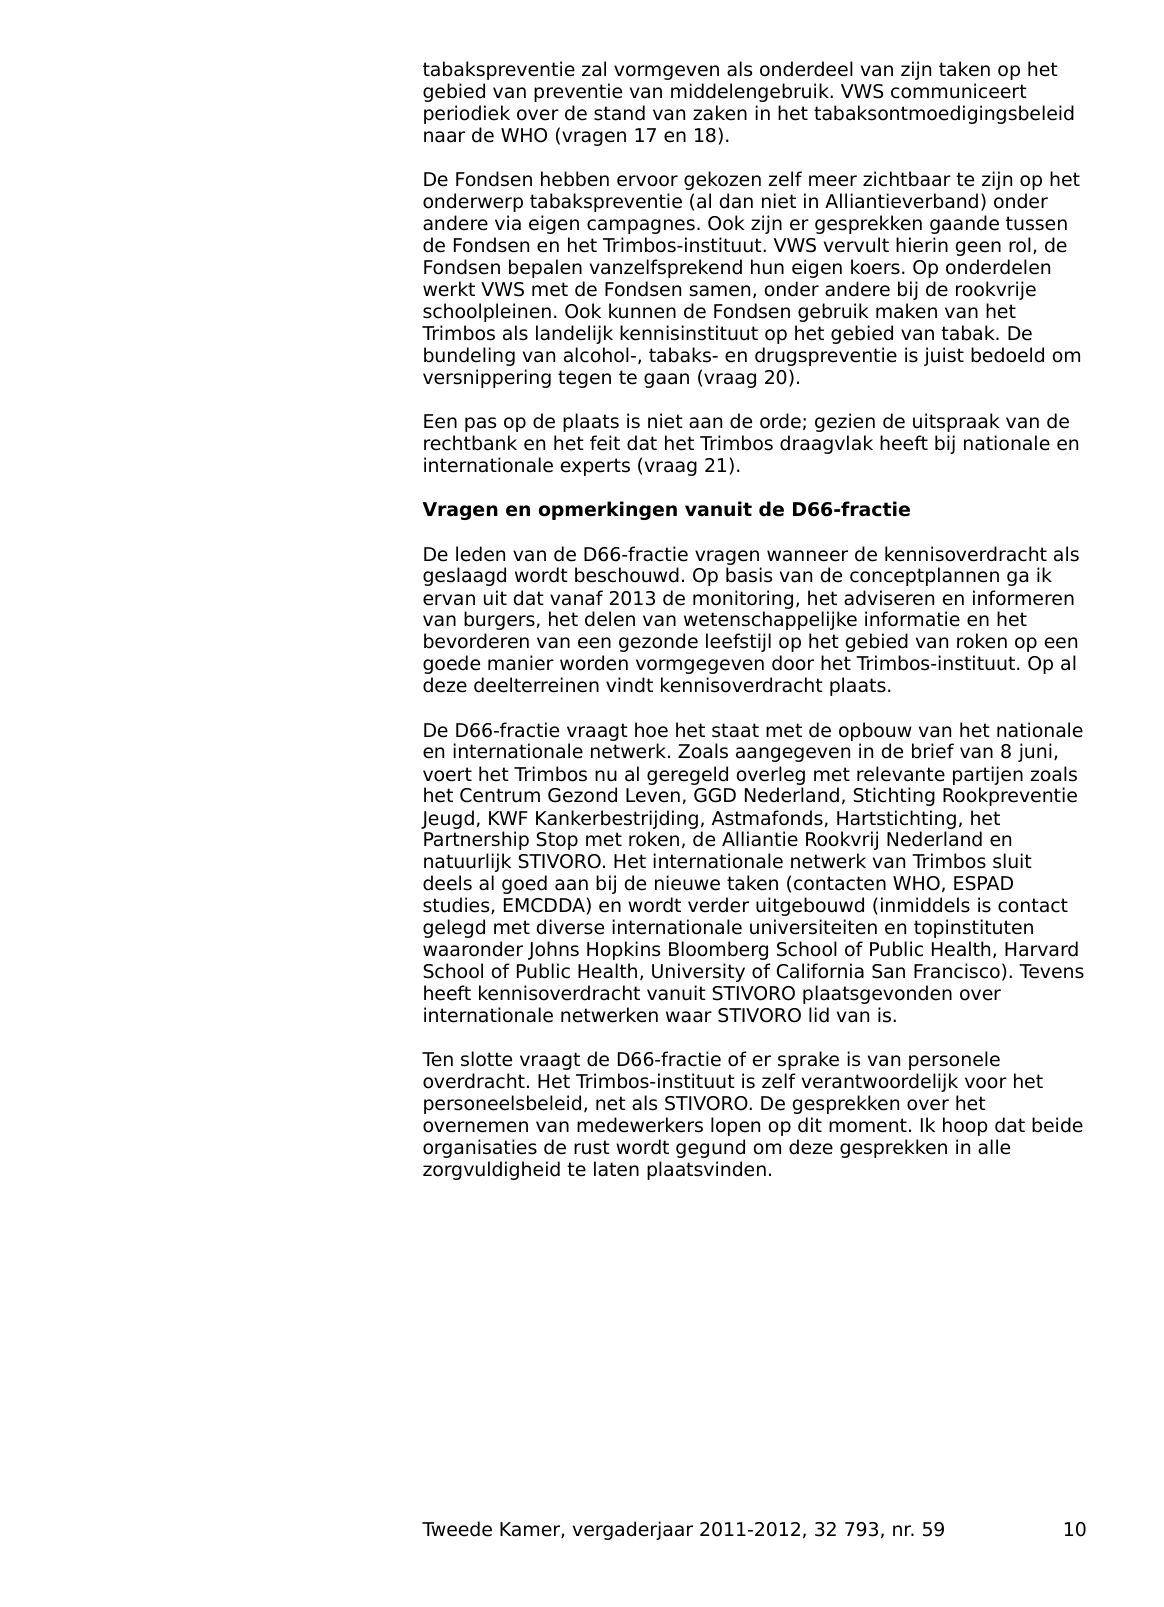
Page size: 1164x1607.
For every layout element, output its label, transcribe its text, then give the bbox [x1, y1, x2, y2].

text Ten slotte vraagt de D66-fractie of er sprake is van personele overdracht. Het Trimbos-instituut is zelf verantwoordelijk voor het personeelsbeleid, net als STIVORO. De gesprekken over het overnemen van medewerkers lopen op dit moment. Ik hoop dat beide organisaties de rust wordt gegund om deze gesprekken in alle zorgvuldigheid te laten plaatsvinden. [422, 1049, 1087, 1181]
text De D66-fractie vraagt hoe het staat met de opbouw van het nationale en internationale netwerk. Zoals aangegeven in de brief van 8 juni, voert het Trimbos nu al geregeld overleg met relevante partijen zoals het Centrum Gezond Leven, GGD Nederland, Stichting Rookpreventie Jeugd, KWF Kankerbestrijding, Astmafonds, Hartstichting, het Partnership Stop met roken, de Alliantie Rookvrij Nederland en natuurlijk STIVORO. Het internationale netwerk van Trimbos sluit deels al goed aan bij de nieuwe taken (contacten WHO, ESPAD studies, EMCDDA) en wordt verder uitgebouwd (inmiddels is contact gelegd met diverse internationale universiteiten en topinstituten waaronder Johns Hopkins Bloomberg School of Public Health, Harvard School of Public Health, University of California San Francisco). Tevens heeft kennisoverdracht vanuit STIVORO plaatsgevonden over internationale netwerken waar STIVORO lid van is. [422, 719, 1087, 1027]
text De leden van de D66-fractie vragen wanneer de kennisoverdracht als geslaagd wordt beschouwd. Op basis van de conceptplannen ga ik ervan uit dat vanaf 2013 de monitoring, het adviseren en informeren van burgers, het delen van wetenschappelijke informatie en het bevorderen van een gezonde leefstijl op het gebied van roken op een goede manier worden vormgegeven door het Trimbos-instituut. Op al deze deelterreinen vindt kennisoverdracht plaats. [422, 543, 1087, 697]
text De Fondsen hebben ervoor gekozen zelf meer zichtbaar te zijn op het onderwerp tabakspreventie (al dan niet in Alliantieverband) onder andere via eigen campagnes. Ook zijn er gesprekken gaande tussen de Fondsen en het Trimbos-instituut. VWS vervult hierin geen rol, de Fondsen bepalen vanzelfsprekend hun eigen koers. Op onderdelen werkt VWS met de Fondsen samen, onder andere bij de rookvrije schoolpleinen. Ook kunnen de Fondsen gebruik maken van het Trimbos als landelijk kennisinstituut op het gebied van tabak. De bundeling van alcohol-, tabaks- en drugspreventie is juist bedoeld om versnippering tegen te gaan (vraag 20). [422, 169, 1087, 389]
text Een pas op de plaats is niet aan de orde; gezien de uitspraak van de rechtbank en het feit dat het Trimbos draagvlak heeft bij nationale en internationale experts (vraag 21). [422, 411, 1087, 477]
text tabakspreventie zal vormgeven als onderdeel van zijn taken op het gebied van preventie van middelengebruik. VWS communiceert periodiek over de stand van zaken in het tabaksontmoedigingsbeleid naar de WHO (vragen 17 en 18). [422, 59, 1087, 147]
subtitle Vragen en opmerkingen vanuit de D66-fractie [422, 499, 1087, 521]
